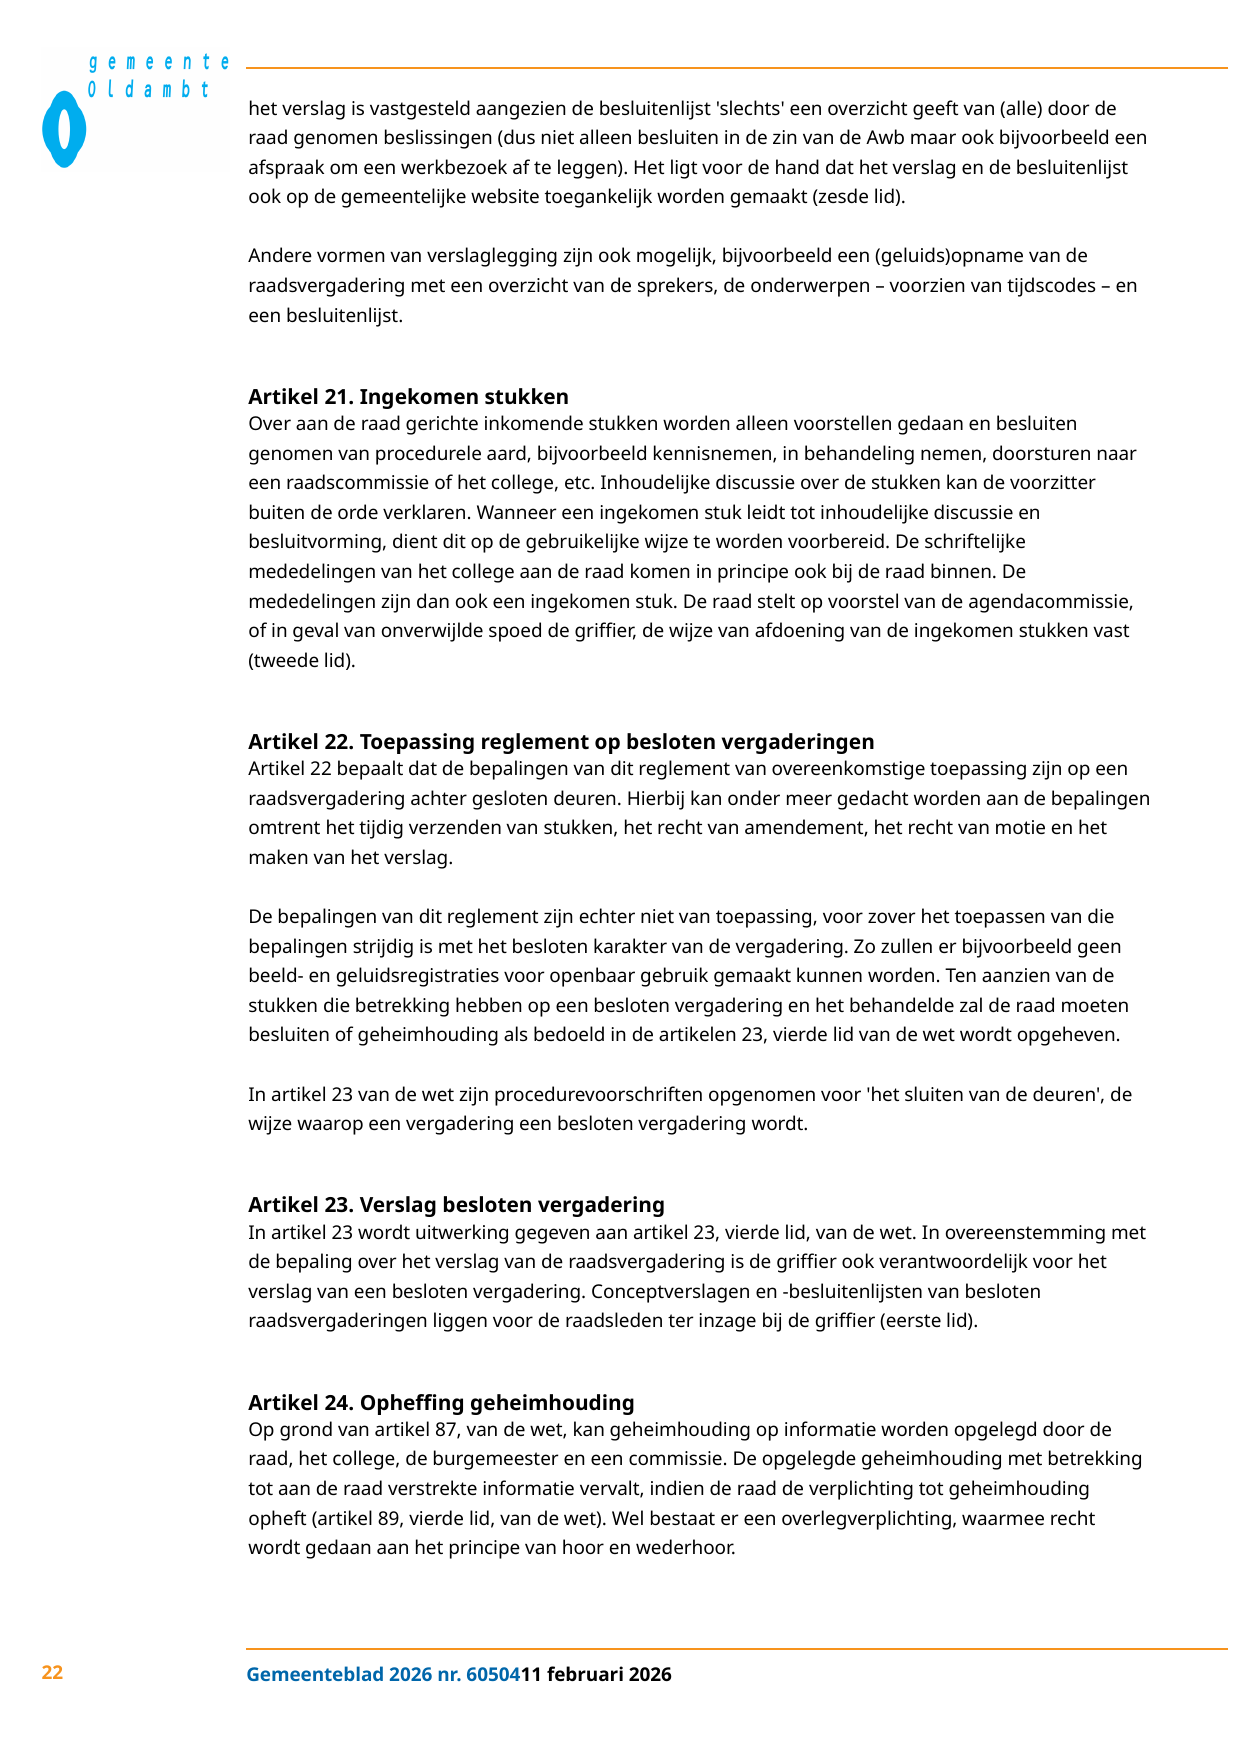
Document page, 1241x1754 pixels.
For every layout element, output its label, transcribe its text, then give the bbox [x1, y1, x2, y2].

text In artikel 23 van de wet zijn procedurevoorschriften opgenomen voor 'het sluiten van de deuren', de wijze waarop een vergadering een besloten vergadering wordt. [248, 1081, 1152, 1136]
picture [41, 47, 231, 172]
text Artikel 22 bepaalt dat de bepalingen van dit reglement van overeenkomstige toepassing zijn op een raadsvergadering achter gesloten deuren. Hierbij kan onder meer gedacht worden aan de bepalingen omtrent het tijdig verzenden van stukken, het recht van amendement, het recht van motie en het maken van het verslag. [248, 755, 1152, 870]
text De bepalingen van dit reglement zijn echter niet van toepassing, voor zover het toepassen van die bepalingen strijdig is met het besloten karakter van de vergadering. Zo zullen er bijvoorbeeld geen beeld- en geluidsregistraties voor openbaar gebruik gemaakt kunnen worden. Ten aanzien van de stukken die betrekking hebben op een besloten vergadering en het behandelde zal de raad moeten besluiten of geheimhouding als bedoeld in de artikelen 23, vierde lid van de wet wordt opgeheven. [248, 903, 1152, 1047]
text Artikel 22. Toepassing reglement op besloten vergaderingen [248, 727, 1152, 755]
text het verslag is vastgesteld aangezien de besluitenlijst 'slechts' een overzicht geeft van (alle) door de raad genomen beslissingen (dus niet alleen besluiten in de zin van de Awb maar ook bijvoorbeeld een afspraak om een werkbezoek af te leggen). Het ligt voor de hand dat het verslag en de besluitenlijst ook op de gemeentelijke website toegankelijk worden gemaakt (zesde lid). [248, 95, 1152, 209]
text In artikel 23 wordt uitwerking gegeven aan artikel 23, vierde lid, van de wet. In overeenstemming met de bepaling over het verslag van de raadsvergadering is de griffier ook verantwoordelijk voor het verslag van een besloten vergadering. Conceptverslagen en -besluitenlijsten van besloten raadsvergaderingen liggen voor de raadsleden ter inzage bij de griffier (eerste lid). [248, 1219, 1152, 1333]
text Artikel 23. Verslag besloten vergadering [248, 1190, 1152, 1219]
text Over aan de raad gerichte inkomende stukken worden alleen voorstellen gedaan en besluiten genomen van procedurele aard, bijvoorbeeld kennisnemen, in behandeling nemen, doorsturen naar een raadscommissie of het college, etc. Inhoudelijke discussie over de stukken kan de voorzitter buiten de orde verklaren. Wanneer een ingekomen stuk leidt tot inhoudelijke discussie en besluitvorming, dient dit op de gebruikelijke wijze te worden voorbereid. De schriftelijke mededelingen van het college aan de raad komen in principe ook bij de raad binnen. De mededelingen zijn dan ook een ingekomen stuk. De raad stelt op voorstel van de agendacommissie, of in geval van onverwijlde spoed de griffier, de wijze van afdoening van de ingekomen stukken vast (tweede lid). [248, 410, 1152, 673]
text Andere vormen van verslaglegging zijn ook mogelijk, bijvoorbeeld een (geluids)opname van de raadsvergadering met een overzicht van de sprekers, de onderwerpen – voorzien van tijdscodes – en een besluitenlijst. [248, 243, 1152, 328]
text Op grond van artikel 87, van de wet, kan geheimhouding op informatie worden opgelegd door de raad, het college, de burgemeester en een commissie. De opgelegde geheimhouding met betrekking tot aan de raad verstrekte informatie vervalt, indien de raad de verplichting tot geheimhouding opheft (artikel 89, vierde lid, van de wet). Wel bestaat er een overlegverplichting, waarmee recht wordt gedaan aan het principe van hoor en wederhoor. [248, 1416, 1152, 1560]
text Artikel 24. Opheffing geheimhouding [248, 1388, 1152, 1416]
text Artikel 21. Ingekomen stukken [248, 382, 1152, 410]
